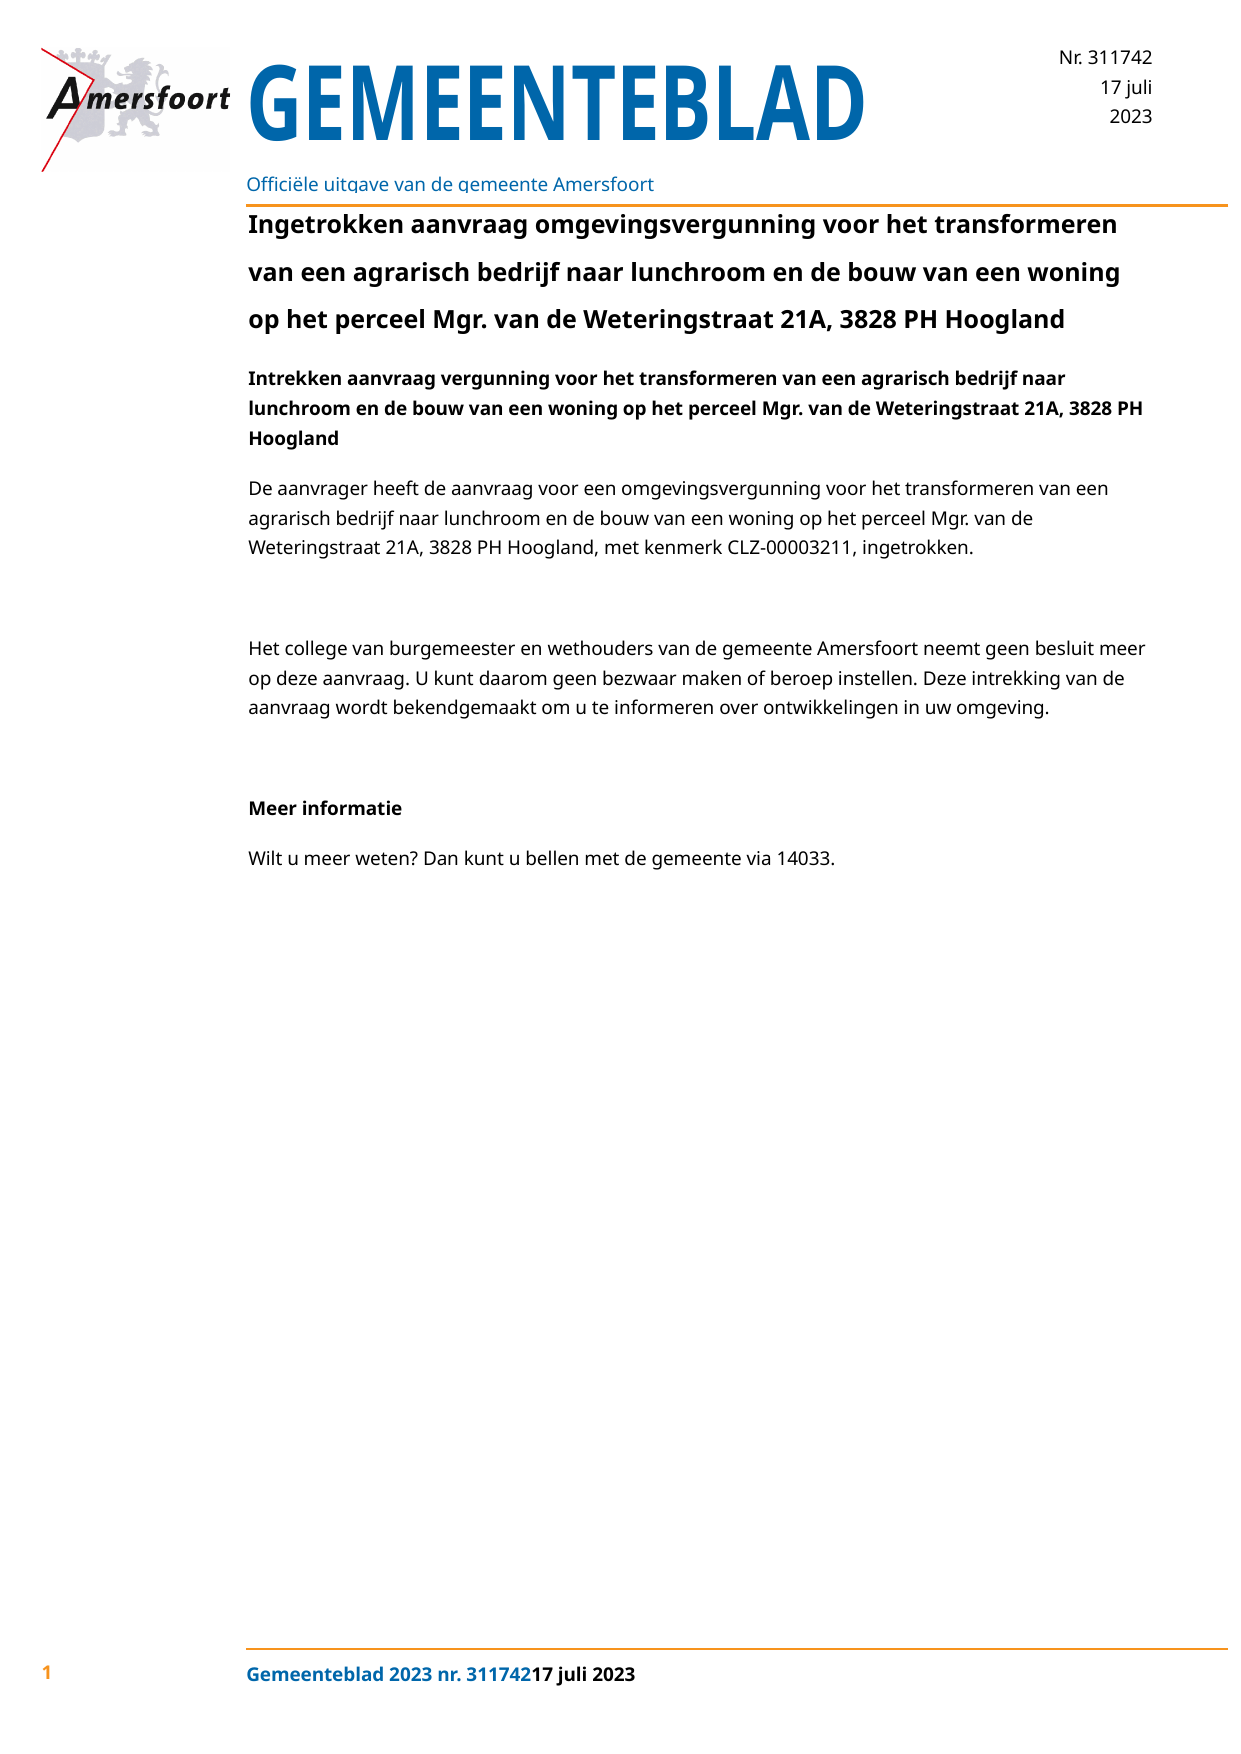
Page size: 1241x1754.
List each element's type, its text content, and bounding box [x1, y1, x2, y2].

text Meer informatie [248, 795, 1152, 821]
text Intrekken aanvraag vergunning voor het transformeren van een agrarisch bedrijf naar lunchroom en de bouw van een woning op het perceel Mgr. van de Weteringstraat 21A, 3828 PH Hoogland [248, 366, 1152, 450]
text De aanvrager heeft de aanvraag voor een omgevingsvergunning voor het transformeren van een agrarisch bedrijf naar lunchroom en de bouw van een woning op het perceel Mgr. van de Weteringstraat 21A, 3828 PH Hoogland, met kenmerk CLZ-00003211, ingetrokken. [248, 475, 1152, 560]
picture [41, 47, 231, 172]
text Wilt u meer weten? Dan kunt u bellen met de gemeente via 14033. [248, 846, 1152, 871]
text Het college van burgemeester en wethouders van de gemeente Amersfoort neemt geen besluit meer op deze aanvraag. U kunt daarom geen bezwaar maken of beroep instellen. Deze intrekking van de aanvraag wordt bekendgemaakt om u te informeren over ontwikkelingen in uw omgeving. [248, 635, 1152, 720]
text Ingetrokken aanvraag omgevingsvergunning voor het transformeren van een agrarisch bedrijf naar lunchroom en de bouw van een woning op het perceel Mgr. van de Weteringstraat 21A, 3828 PH Hoogland [248, 207, 1152, 336]
